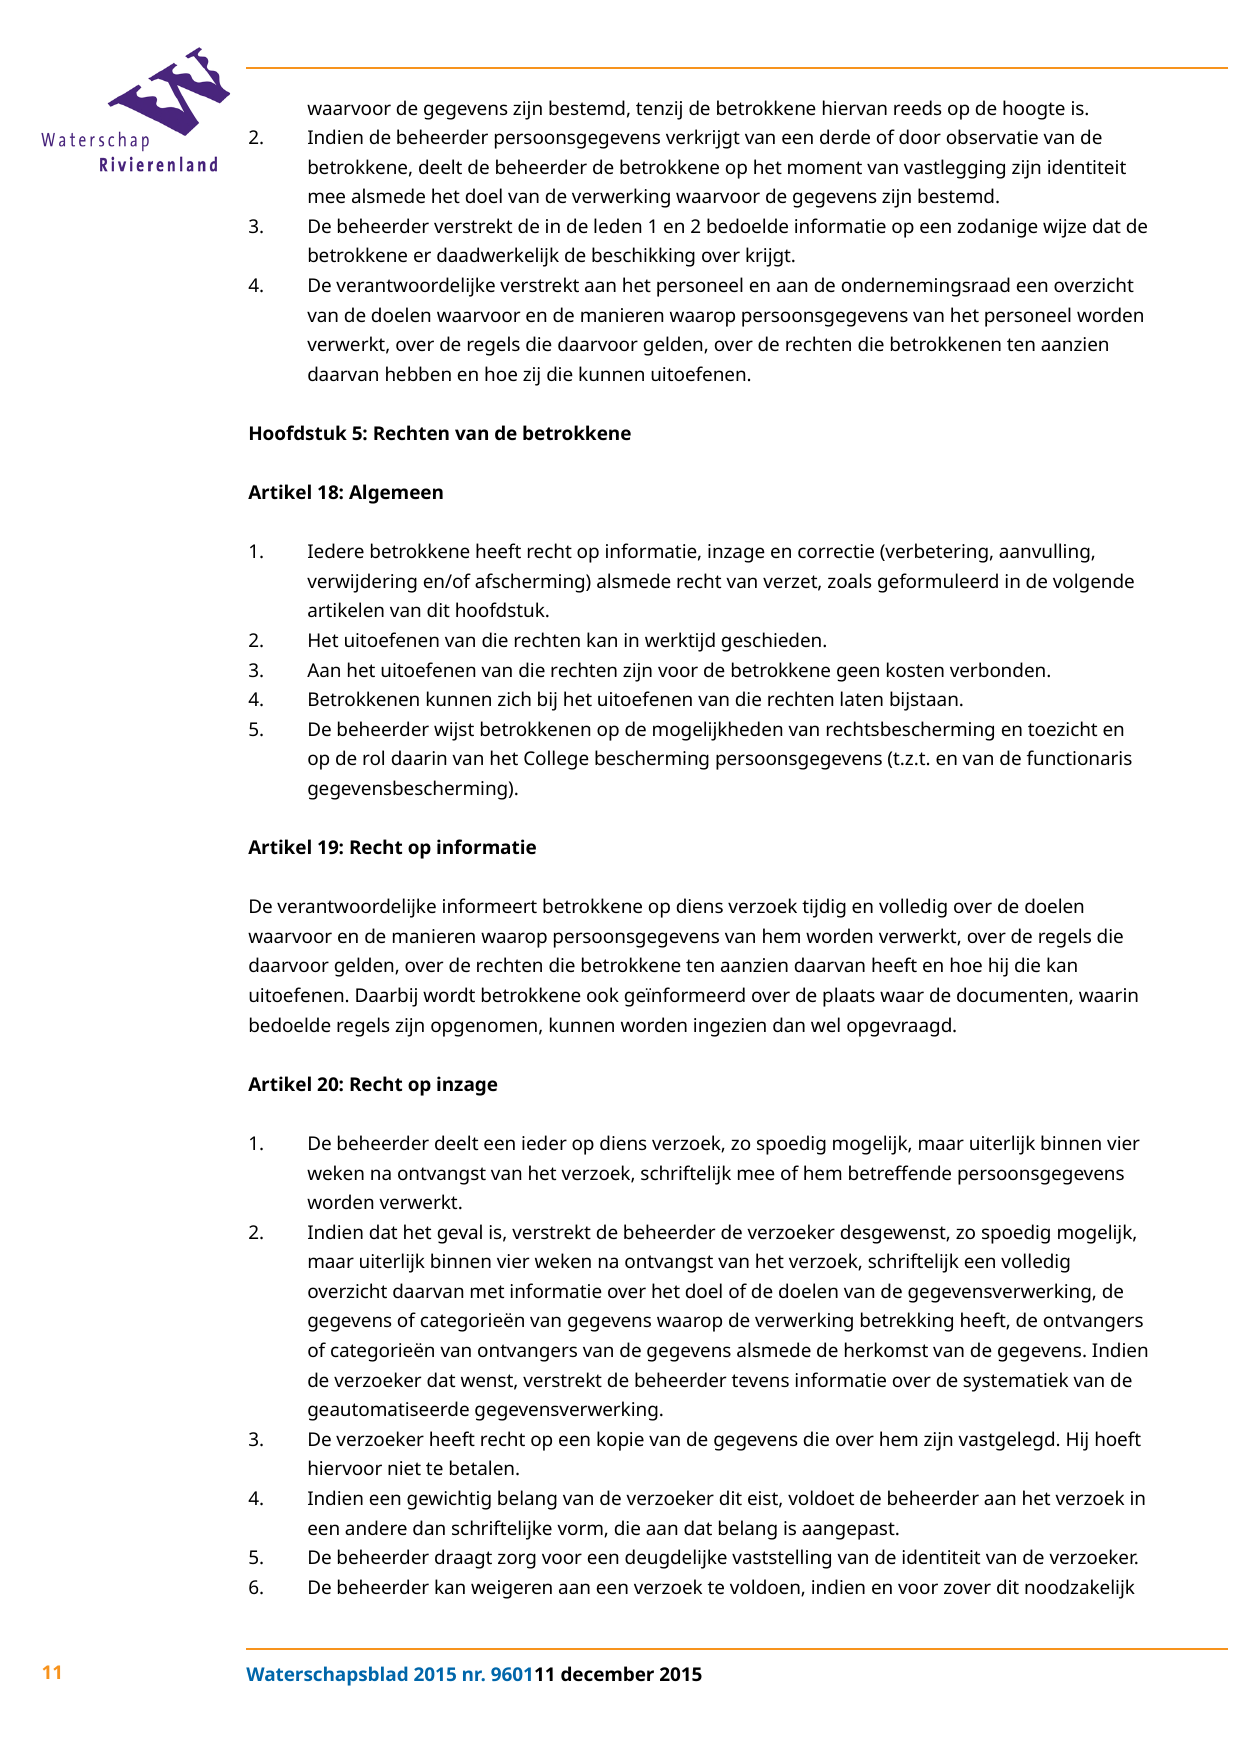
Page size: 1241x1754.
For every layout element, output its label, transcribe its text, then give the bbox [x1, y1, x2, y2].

text De verantwoordelijke informeert betrokkene op diens verzoek tijdig en volledig over de doelen waarvoor en de manieren waarop persoonsgegevens van hem worden verwerkt, over de regels die daarvoor gelden, over de rechten die betrokkene ten aanzien daarvan heeft en hoe hij die kan uitoefenen. Daarbij wordt betrokkene ook geïnformeerd over de plaats waar de documenten, waarin bedoelde regels zijn opgenomen, kunnen worden ingezien dan wel opgevraagd. [248, 893, 1152, 1038]
list Indien dat het geval is, verstrekt de beheerder de verzoeker desgewenst, zo spoedig mogelijk, maar uiterlijk binnen vier weken na ontvangst van het verzoek, schriftelijk een volledig overzicht daarvan met informatie over het doel of de doelen van de gegevensverwerking, de gegevens of categorieën van gegevens waarop de verwerking betrekking heeft, de ontvangers of categorieën van ontvangers van de gegevens alsmede de herkomst van de gegevens. Indien de verzoeker dat wenst, verstrekt de beheerder tevens informatie over de systematiek van de geautomatiseerde gegevensverwerking. [248, 1219, 1152, 1422]
text Artikel 18: Algemeen [248, 479, 1152, 505]
text Artikel 19: Recht op informatie [248, 834, 1152, 860]
list De beheerder deelt een ieder op diens verzoek, zo spoedig mogelijk, maar uiterlijk binnen vier weken na ontvangst van het verzoek, schriftelijk mee of hem betreffende persoonsgegevens worden verwerkt. [248, 1130, 1152, 1215]
list waarvoor de gegevens zijn bestemd, tenzij de betrokkene hiervan reeds op de hoogte is. [248, 95, 1152, 121]
list Indien een gewichtig belang van de verzoeker dit eist, voldoet de beheerder aan het verzoek in een andere dan schriftelijke vorm, die aan dat belang is aangepast. [248, 1485, 1152, 1541]
list De beheerder kan weigeren aan een verzoek te voldoen, indien en voor zover dit noodzakelijk [248, 1574, 1152, 1600]
list Iedere betrokkene heeft recht op informatie, inzage en correctie (verbetering, aanvulling, verwijdering en/of afscherming) alsmede recht van verzet, zoals geformuleerd in de volgende artikelen van dit hoofdstuk. [248, 538, 1152, 623]
list Het uitoefenen van die rechten kan in werktijd geschieden. [248, 627, 1152, 653]
list De beheerder wijst betrokkenen op de mogelijkheden van rechtsbescherming en toezicht en op de rol daarin van het College bescherming persoonsgegevens (t.z.t. en van de functionaris gegevensbescherming). [248, 716, 1152, 801]
list Betrokkenen kunnen zich bij het uitoefenen van die rechten laten bijstaan. [248, 686, 1152, 712]
list De beheerder verstrekt de in de leden 1 en 2 bedoelde informatie op een zodanige wijze dat de betrokkene er daadwerkelijk de beschikking over krijgt. [248, 213, 1152, 268]
text Artikel 20: Recht op inzage [248, 1071, 1152, 1097]
picture [41, 47, 231, 172]
list De beheerder draagt zorg voor een deugdelijke vaststelling van de identiteit van de verzoeker. [248, 1544, 1152, 1570]
list Indien de beheerder persoonsgegevens verkrijgt van een derde of door observatie van de betrokkene, deelt de beheerder de betrokkene op het moment van vastlegging zijn identiteit mee alsmede het doel van de verwerking waarvoor de gegevens zijn bestemd. [248, 124, 1152, 209]
text Hoofdstuk 5: Rechten van de betrokkene [248, 420, 1152, 446]
list Aan het uitoefenen van die rechten zijn voor de betrokkene geen kosten verbonden. [248, 657, 1152, 683]
list De verantwoordelijke verstrekt aan het personeel en aan de ondernemingsraad een overzicht van de doelen waarvoor en de manieren waarop persoonsgegevens van het personeel worden verwerkt, over de regels die daarvoor gelden, over de rechten die betrokkenen ten aanzien daarvan hebben en hoe zij die kunnen uitoefenen. [248, 272, 1152, 387]
list De verzoeker heeft recht op een kopie van de gegevens die over hem zijn vastgelegd. Hij hoeft hiervoor niet te betalen. [248, 1426, 1152, 1481]
